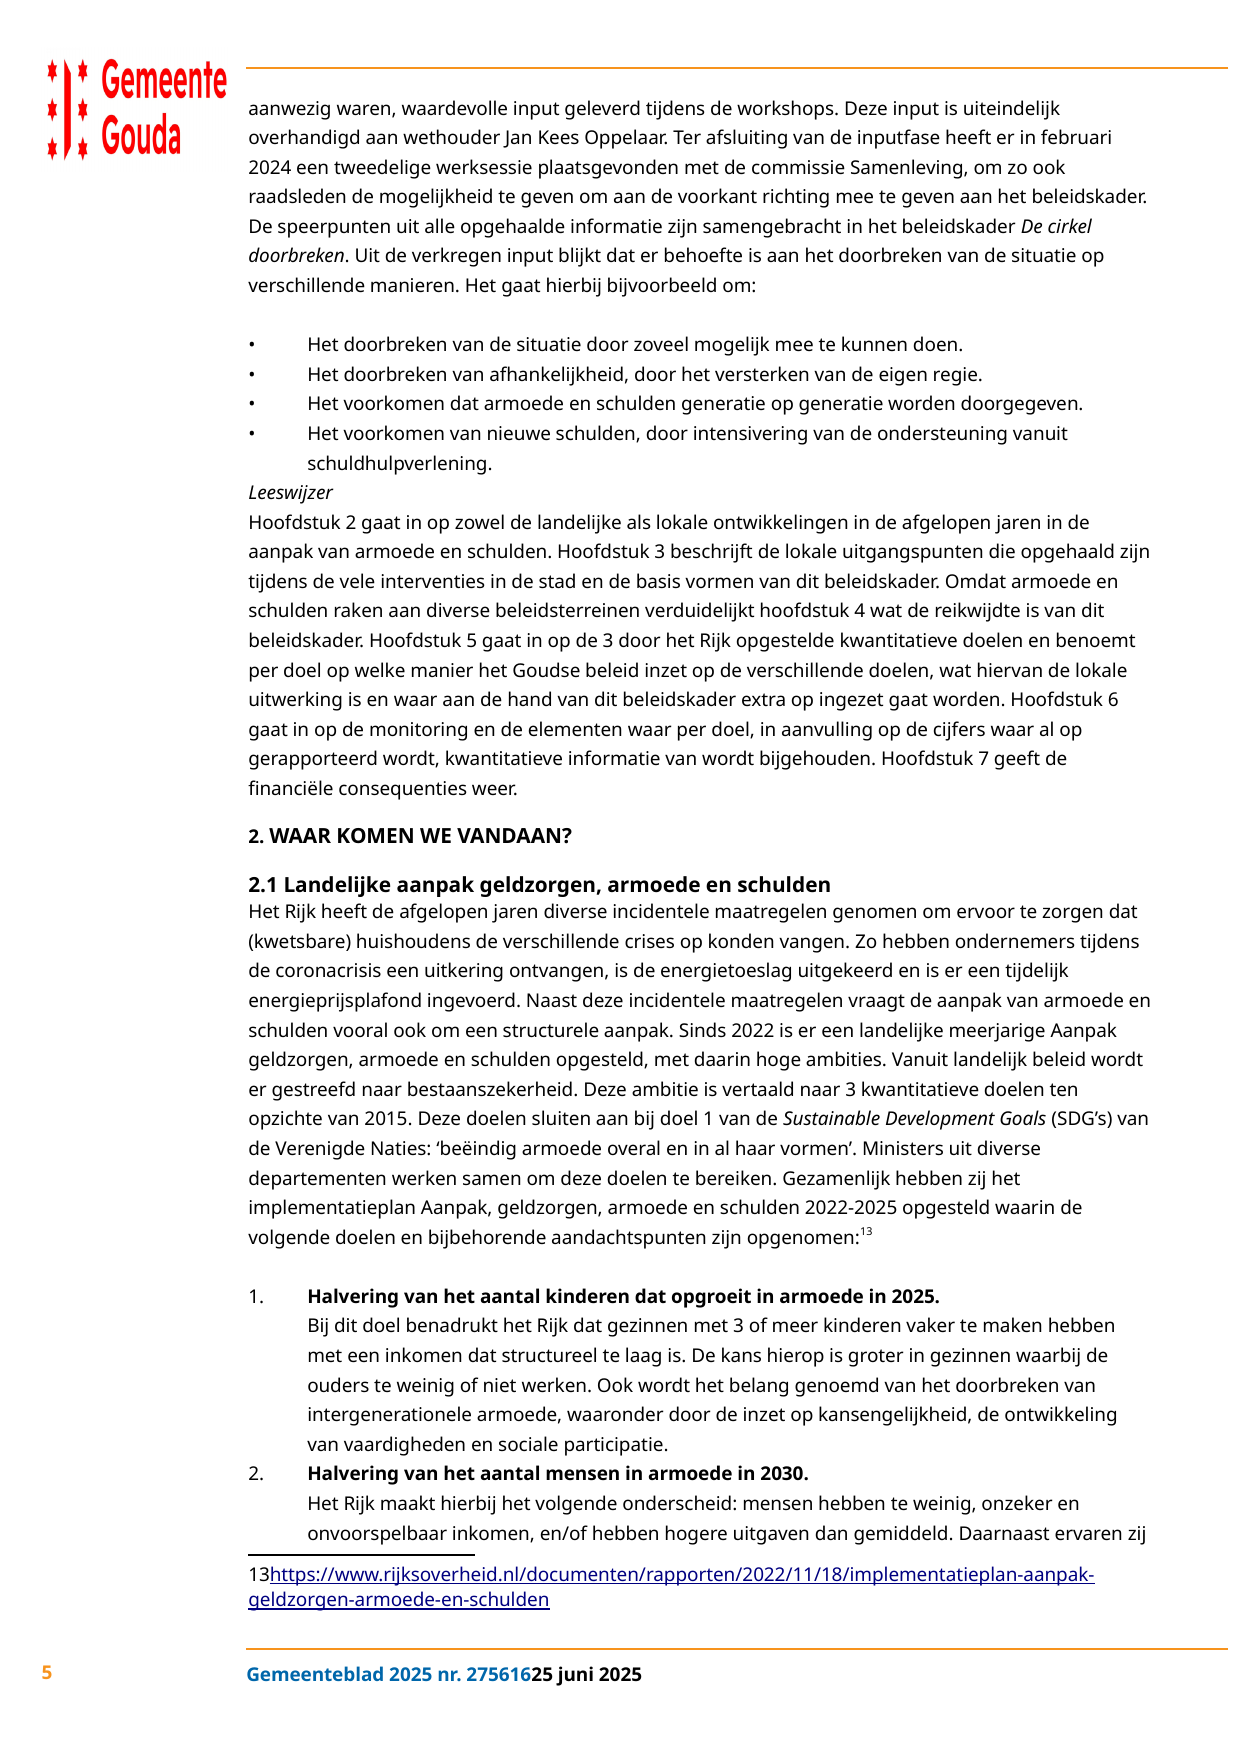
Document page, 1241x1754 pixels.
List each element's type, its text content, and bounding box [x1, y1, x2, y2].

text Het Rijk heeft de afgelopen jaren diverse incidentele maatregelen genomen om ervoor te zorgen dat (kwetsbare) huishoudens de verschillende crises op konden vangen. Zo hebben ondernemers tijdens de coronacrisis een uitkering ontvangen, is de energietoeslag uitgekeerd en is er een tijdelijk energieprijsplafond ingevoerd. Naast deze incidentele maatregelen vraagt de aanpak van armoede en schulden vooral ook om een structurele aanpak. Sinds 2022 is er een landelijke meerjarige Aanpak geldzorgen, armoede en schulden opgesteld, met daarin hoge ambities. Vanuit landelijk beleid wordt er gestreefd naar bestaanszekerheid. Deze ambitie is vertaald naar 3 kwantitatieve doelen ten opzichte van 2015. Deze doelen sluiten aan bij doel 1 van de Sustainable Development Goals (SDG’s) van de Verenigde Naties: ‘beëindig armoede overal en in al haar vormen’. Ministers uit diverse departementen werken samen om deze doelen te bereiken. Gezamenlijk hebben zij het implementatieplan Aanpak, geldzorgen, armoede en schulden 2022-2025 opgesteld waarin de volgende doelen en bijbehorende aandachtspunten zijn opgenomen: [248, 898, 1152, 1250]
list Het voorkomen van nieuwe schulden, door intensivering van de ondersteuning vanuit schuldhulpverlening. [248, 420, 1152, 476]
text 2.1 Landelijke aanpak geldzorgen, armoede en schulden [248, 870, 1152, 898]
text Hoofdstuk 2 gaat in op zowel de landelijke als lokale ontwikkelingen in de afgelopen jaren in de aanpak van armoede en schulden. Hoofdstuk 3 beschrijft de lokale uitgangspunten die opgehaald zijn tijdens de vele interventies in de stad en de basis vormen van dit beleidskader. Omdat armoede en schulden raken aan diverse beleidsterreinen verduidelijkt hoofdstuk 4 wat de reikwijdte is van dit beleidskader. Hoofdstuk 5 gaat in op de 3 door het Rijk opgestelde kwantitatieve doelen en benoemt per doel op welke manier het Goudse beleid inzet op de verschillende doelen, wat hiervan de lokale uitwerking is en waar aan de hand van dit beleidskader extra op ingezet gaat worden. Hoofdstuk 6 gaat in op de monitoring en de elementen waar per doel, in aanvulling op de cijfers waar al op gerapporteerd wordt, kwantitatieve informatie van wordt bijgehouden. Hoofdstuk 7 geeft de financiële consequenties weer. [248, 509, 1152, 801]
list Het voorkomen dat armoede en schulden generatie op generatie worden doorgegeven. [248, 391, 1152, 416]
list Het Rijk maakt hierbij het volgende onderscheid: mensen hebben te weinig, onzeker en onvoorspelbaar inkomen, en/of hebben hogere uitgaven dan gemiddeld. Daarnaast ervaren zij [248, 1490, 1152, 1546]
list Halvering van het aantal mensen in armoede in 2030. [248, 1461, 1152, 1486]
list Het doorbreken van afhankelijkheid, door het versterken van de eigen regie. [248, 361, 1152, 387]
text https://www.rijksoverheid.nl/documenten/rapporten/2022/11/18/implementatieplan-aanpak-geldzorgen-armoede-en-schulden [248, 1561, 1152, 1612]
text De speerpunten uit alle opgehaalde informatie zijn samengebracht in het beleidskader De cirkel doorbreken. Uit de verkregen input blijkt dat er behoefte is aan het doorbreken van de situatie op verschillende manieren. Het gaat hierbij bijvoorbeeld om: [248, 213, 1152, 298]
list Het doorbreken van de situatie door zoveel mogelijk mee te kunnen doen. [248, 331, 1152, 357]
picture [41, 47, 231, 172]
list Bij dit doel benadrukt het Rijk dat gezinnen met 3 of meer kinderen vaker te maken hebben met een inkomen dat structureel te laag is. De kans hierop is groter in gezinnen waarbij de ouders te weinig of niet werken. Ook wordt het belang genoemd van het doorbreken van intergenerationele armoede, waaronder door de inzet op kansengelijkheid, de ontwikkeling van vaardigheden en sociale participatie. [248, 1313, 1152, 1457]
text 2. WAAR KOMEN WE VANDAAN? [248, 821, 1152, 849]
text Leeswijzer [248, 479, 1152, 505]
list Halvering van het aantal kinderen dat opgroeit in armoede in 2025. [248, 1283, 1152, 1309]
text aanwezig waren, waardevolle input geleverd tijdens de workshops. Deze input is uiteindelijk overhandigd aan wethouder Jan Kees Oppelaar. Ter afsluiting van de inputfase heeft er in februari 2024 een tweedelige werksessie plaatsgevonden met de commissie Samenleving, om zo ook raadsleden de mogelijkheid te geven om aan de voorkant richting mee te geven aan het beleidskader. [248, 95, 1152, 209]
